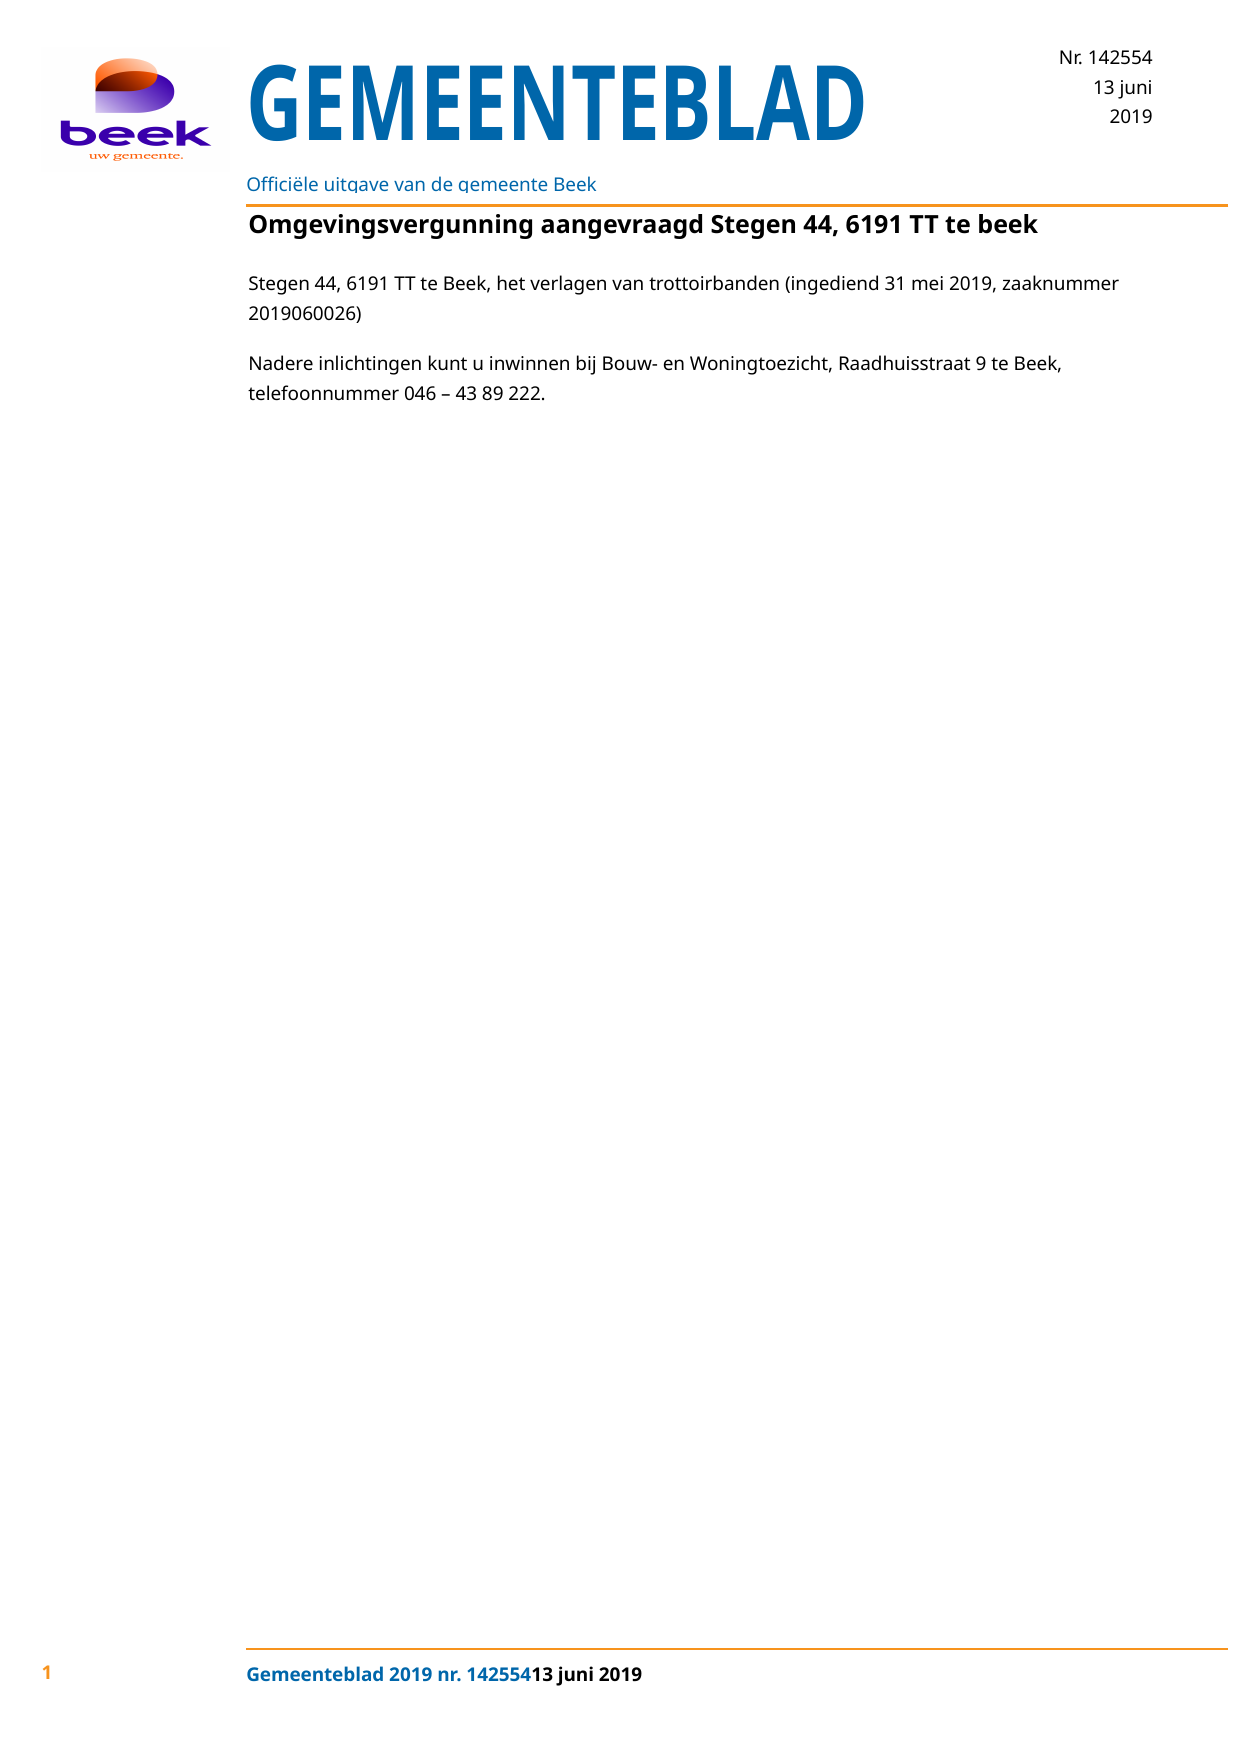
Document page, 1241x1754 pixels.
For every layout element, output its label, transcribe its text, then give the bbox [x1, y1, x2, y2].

text Stegen 44, 6191 TT te Beek, het verlagen van trottoirbanden (ingediend 31 mei 2019, zaaknummer 2019060026) [248, 270, 1152, 326]
text Nadere inlichtingen kunt u inwinnen bij Bouw- en Woningtoezicht, Raadhuisstraat 9 te Beek, telefoonnummer 046 – 43 89 222. [248, 350, 1152, 406]
picture [41, 47, 231, 172]
text Omgevingsvergunning aangevraagd Stegen 44, 6191 TT te beek [248, 207, 1152, 241]
